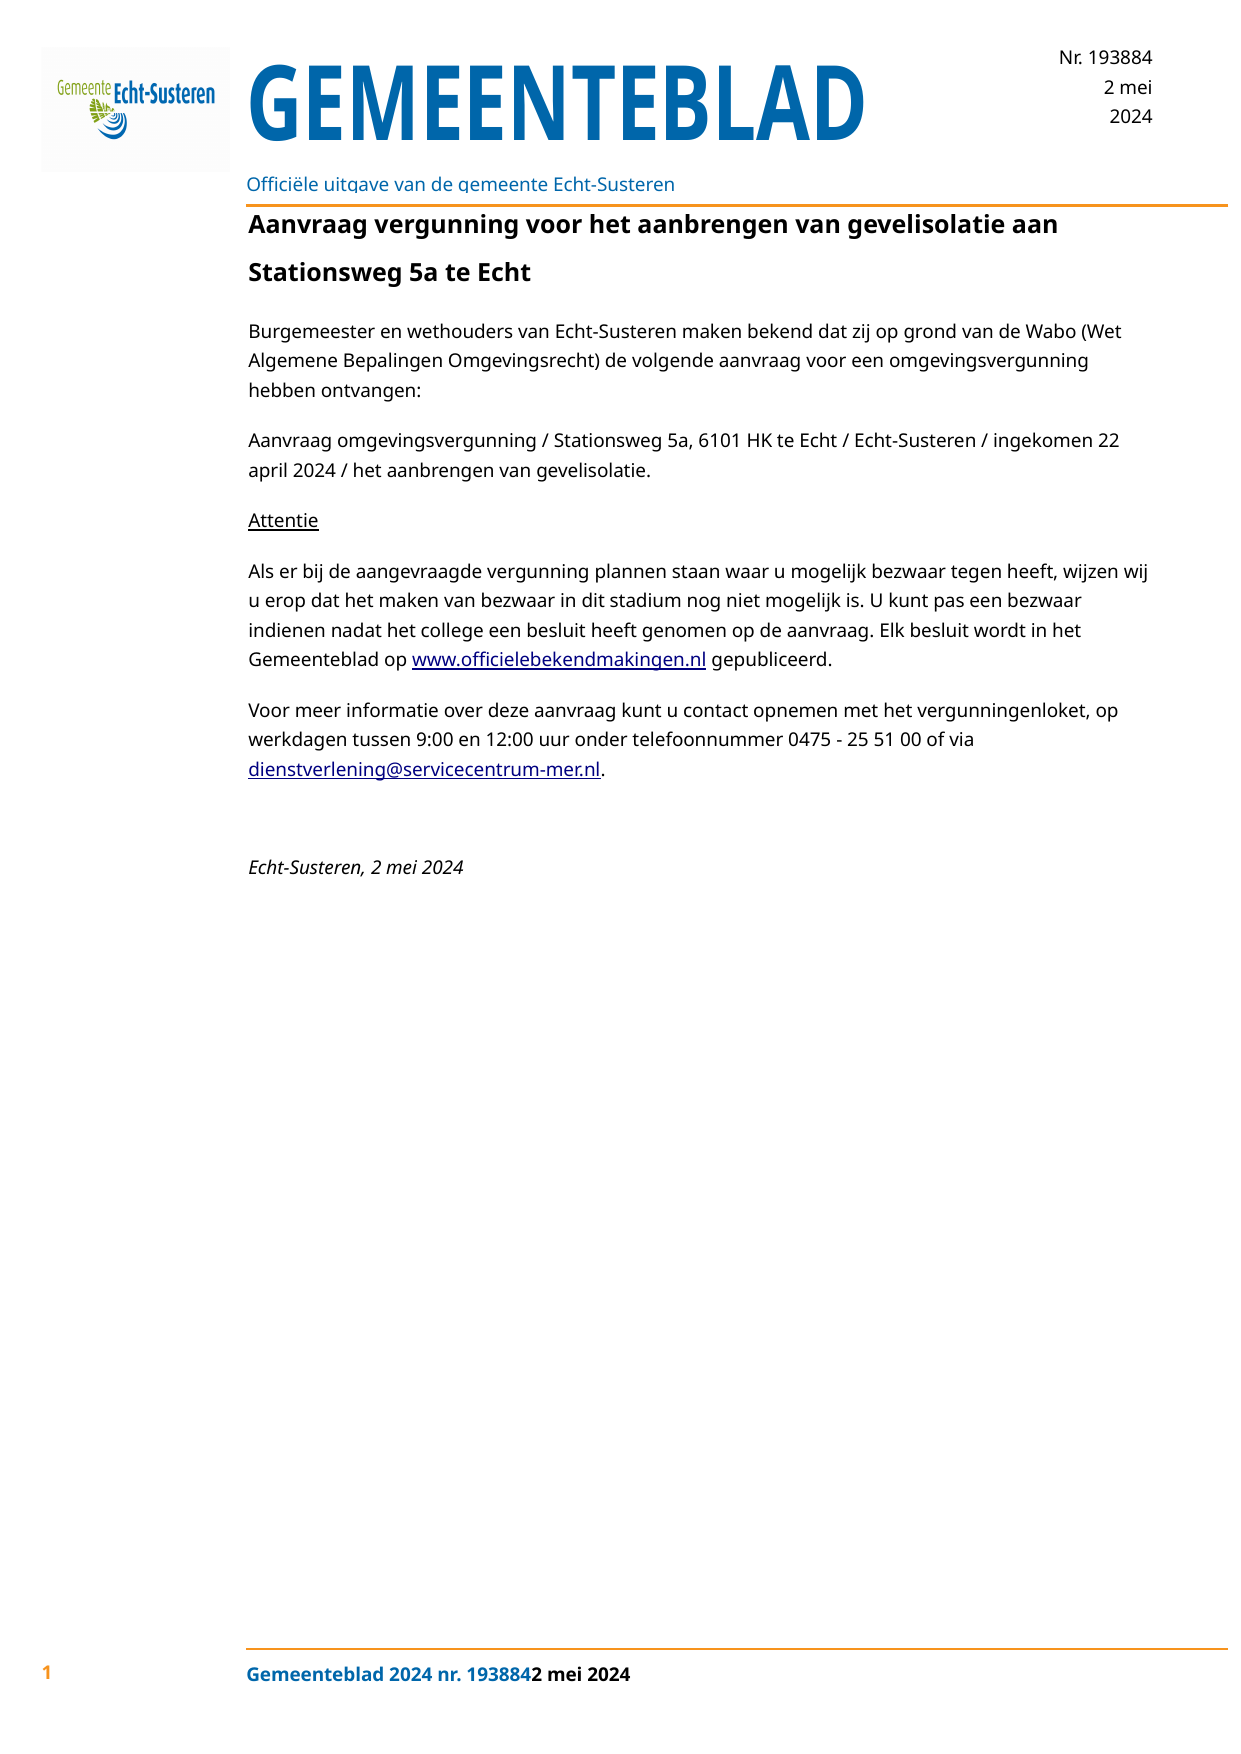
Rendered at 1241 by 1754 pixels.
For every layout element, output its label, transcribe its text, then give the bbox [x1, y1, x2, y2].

text Attentie [248, 507, 1152, 533]
picture [41, 47, 231, 172]
text Aanvraag omgevingsvergunning / Stationsweg 5a, 6101 HK te Echt / Echt-Susteren / ingekomen 22 april 2024 / het aanbrengen van gevelisolatie. [248, 427, 1152, 483]
text Als er bij de aangevraagde vergunning plannen staan waar u mogelijk bezwaar tegen heeft, wijzen wij u erop dat het maken van bezwaar in dit stadium nog niet mogelijk is. U kunt pas een bezwaar indienen nadat het college een besluit heeft genomen op de aanvraag. Elk besluit wordt in het Gemeenteblad op www.officielebekendmakingen.nl gepubliceerd. [248, 558, 1152, 672]
text Aanvraag vergunning voor het aanbrengen van gevelisolatie aan Stationsweg 5a te Echt [248, 207, 1152, 288]
text Burgemeester en wethouders van Echt-Susteren maken bekend dat zij op grond van de Wabo (Wet Algemene Bepalingen Omgevingsrecht) de volgende aanvraag voor een omgevingsvergunning hebben ontvangen: [248, 318, 1152, 403]
text Voor meer informatie over deze aanvraag kunt u contact opnemen met het vergunningenloket, op werkdagen tussen 9:00 en 12:00 uur onder telefoonnummer 0475 - 25 51 00 of via dienstverlening@servicecentrum-mer.nl. [248, 697, 1152, 782]
text Echt-Susteren, 2 mei 2024 [248, 854, 1152, 880]
